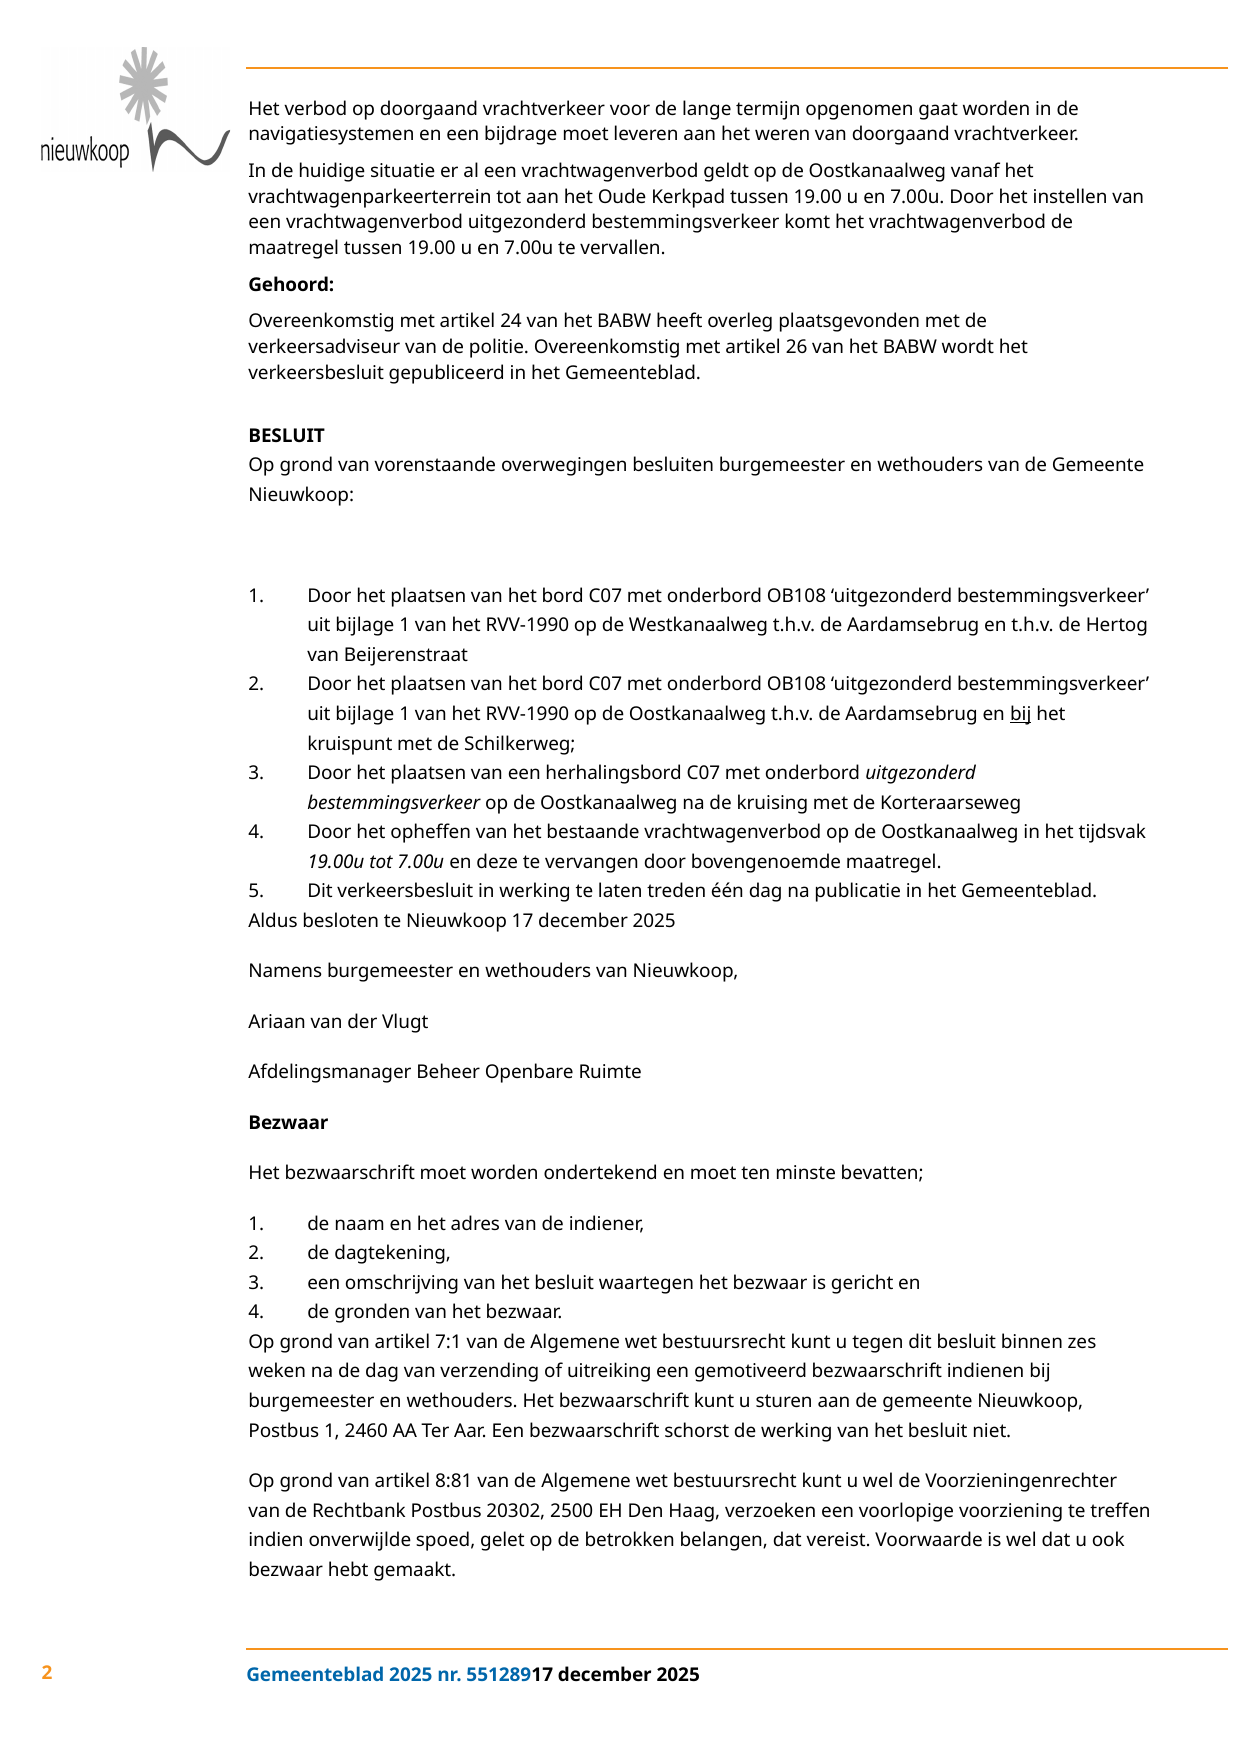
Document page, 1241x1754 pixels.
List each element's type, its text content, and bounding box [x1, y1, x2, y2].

list de gronden van het bezwaar. [248, 1298, 1152, 1324]
text Ariaan van der Vlugt [248, 1008, 1152, 1034]
text Op grond van artikel 8:81 van de Algemene wet bestuursrecht kunt u wel de Voorzieningenrechter van de Rechtbank Postbus 20302, 2500 EH Den Haag, verzoeken een voorlopige voorziening te treffen indien onverwijlde spoed, gelet op de betrokken belangen, dat vereist. Voorwaarde is wel dat u ook bezwaar hebt gemaakt. [248, 1467, 1152, 1582]
text Het verbod op doorgaand vrachtverkeer voor de lange termijn opgenomen gaat worden in de navigatiesystemen en een bijdrage moet leveren aan het weren van doorgaand vrachtverkeer. [248, 95, 1152, 146]
text Bezwaar [248, 1109, 1152, 1135]
list Dit verkeersbesluit in werking te laten treden één dag na publicatie in het Gemeenteblad. [248, 878, 1152, 903]
text Afdelingsmanager Beheer Openbare Ruimte [248, 1058, 1152, 1084]
list Door het plaatsen van het bord C07 met onderbord OB108 ‘uitgezonderd bestemmingsverkeer’ uit bijlage 1 van het RVV-1990 op de Oostkanaalweg t.h.v. de Aardamsebrug en bij het kruispunt met de Schilkerweg; [248, 671, 1152, 756]
list Door het plaatsen van het bord C07 met onderbord OB108 ‘uitgezonderd bestemmingsverkeer’ uit bijlage 1 van het RVV-1990 op de Westkanaalweg t.h.v. de Aardamsebrug en t.h.v. de Hertog van Beijerenstraat [248, 582, 1152, 667]
text In de huidige situatie er al een vrachtwagenverbod geldt op de Oostkanaalweg vanaf het vrachtwagenparkeerterrein tot aan het Oude Kerkpad tussen 19.00 u en 7.00u. Door het instellen van een vrachtwagenverbod uitgezonderd bestemmingsverkeer komt het vrachtwagenverbod de maatregel tussen 19.00 u en 7.00u te vervallen. [248, 157, 1152, 260]
list een omschrijving van het besluit waartegen het bezwaar is gericht en [248, 1269, 1152, 1295]
picture [41, 47, 231, 172]
list Door het plaatsen van een herhalingsbord C07 met onderbord uitgezonderd bestemmingsverkeer op de Oostkanaalweg na de kruising met de Korteraarseweg [248, 759, 1152, 815]
text Op grond van vorenstaande overwegingen besluiten burgemeester en wethouders van de Gemeente Nieuwkoop: [248, 451, 1152, 507]
text Overeenkomstig met artikel 24 van het BABW heeft overleg plaatsgevonden met de verkeersadviseur van de politie. Overeenkomstig met artikel 26 van het BABW wordt het verkeersbesluit gepubliceerd in het Gemeenteblad. [248, 308, 1152, 385]
text Aldus besloten te Nieuwkoop 17 december 2025 [248, 907, 1152, 933]
list Door het opheffen van het bestaande vrachtwagenverbod op de Oostkanaalweg in het tijdsvak 19.00u tot 7.00u en deze te vervangen door bovengenoemde maatregel. [248, 818, 1152, 874]
text Op grond van artikel 7:1 van de Algemene wet bestuursrecht kunt u tegen dit besluit binnen zes weken na de dag van verzending of uitreiking een gemotiveerd bezwaarschrift indienen bij burgemeester en wethouders. Het bezwaarschrift kunt u sturen aan de gemeente Nieuwkoop, Postbus 1, 2460 AA Ter Aar. Een bezwaarschrift schorst de werking van het besluit niet. [248, 1328, 1152, 1443]
list de naam en het adres van de indiener, [248, 1210, 1152, 1236]
text BESLUIT [248, 422, 1152, 448]
text Namens burgemeester en wethouders van Nieuwkoop, [248, 958, 1152, 983]
text Het bezwaarschrift moet worden ondertekend en moet ten minste bevatten; [248, 1159, 1152, 1185]
text Gehoord: [248, 271, 1152, 297]
list de dagtekening, [248, 1239, 1152, 1265]
